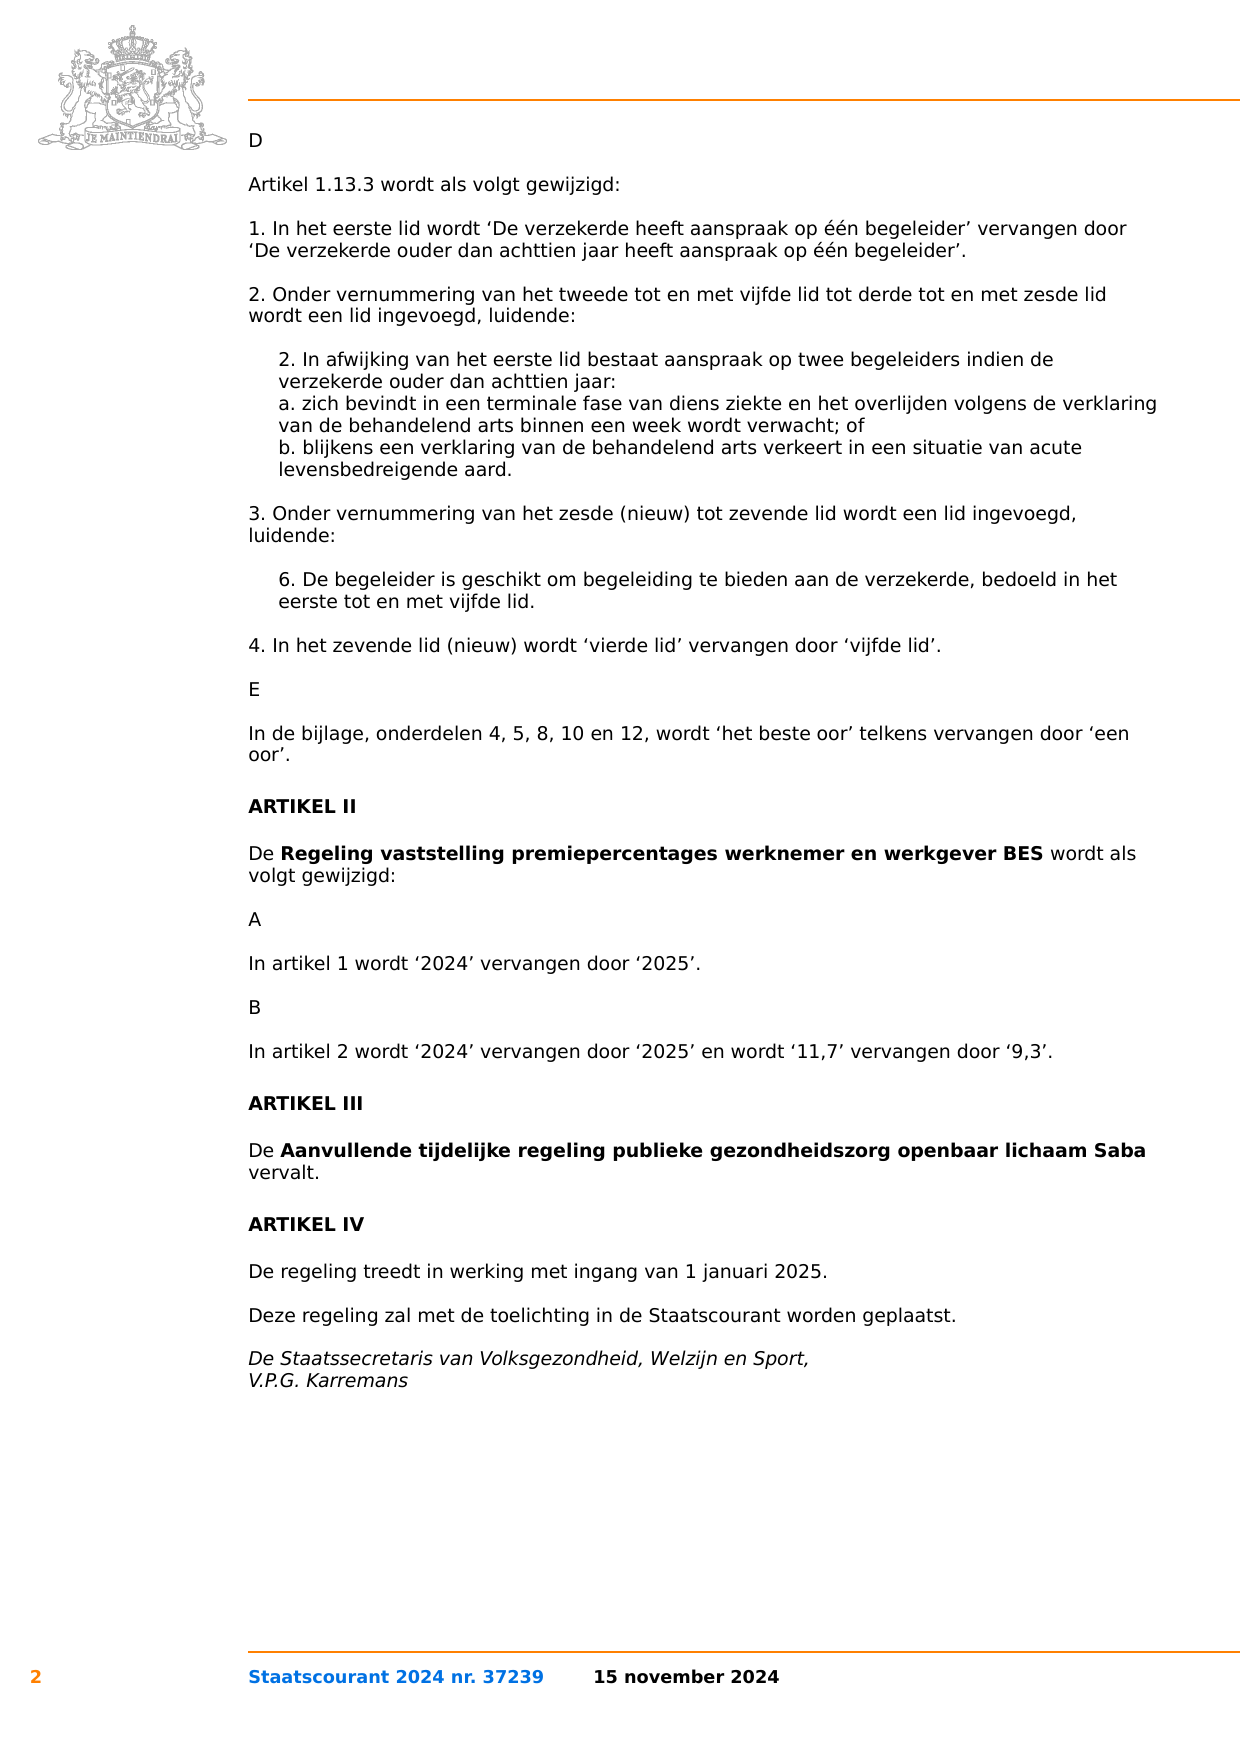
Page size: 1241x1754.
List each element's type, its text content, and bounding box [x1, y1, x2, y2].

text In artikel 2 wordt ‘2024’ vervangen door ‘2025’ en wordt ‘11,7’ vervangen door ‘9,3’. [248, 1041, 1163, 1063]
subtitle ARTIKEL II [248, 796, 1163, 818]
subtitle ARTIKEL III [248, 1093, 1163, 1115]
text De regeling treedt in werking met ingang van 1 januari 2025. [248, 1261, 1163, 1283]
text De Staatssecretaris van Volksgezondheid, Welzijn en Sport, V.P.G. Karremans [248, 1348, 1163, 1392]
text In artikel 1 wordt ‘2024’ vervangen door ‘2025’. [248, 953, 1163, 975]
text 6. De begeleider is geschikt om begeleiding te bieden aan de verzekerde, bedoeld in het eerste tot en met vijfde lid. [278, 569, 1163, 613]
picture [38, 25, 227, 150]
text b. blijkens een verklaring van de behandelend arts verkeert in een situatie van acute levensbedreigende aard. [278, 437, 1163, 481]
text 1. In het eerste lid wordt ‘De verzekerde heeft aanspraak op één begeleider’ vervangen door ‘De verzekerde ouder dan achttien jaar heeft aanspraak op één begeleider’. [248, 218, 1163, 262]
text Deze regeling zal met de toelichting in de Staatscourant worden geplaatst. [248, 1304, 1163, 1326]
text De Aanvullende tijdelijke regeling publieke gezondheidszorg openbaar lichaam Saba vervalt. [248, 1140, 1163, 1184]
text a. zich bevindt in een terminale fase van diens ziekte en het overlijden volgens de verklaring van de behandelend arts binnen een week wordt verwacht; of [278, 393, 1163, 437]
text E [248, 678, 1163, 701]
text 2. In afwijking van het eerste lid bestaat aanspraak op twee begeleiders indien de verzekerde ouder dan achttien jaar: [278, 349, 1163, 393]
text A [248, 909, 1163, 931]
text B [248, 997, 1163, 1019]
text D [248, 130, 1163, 152]
text De Regeling vaststelling premiepercentages werknemer en werkgever BES wordt als volgt gewijzigd: [248, 843, 1163, 887]
text In de bijlage, onderdelen 4, 5, 8, 10 en 12, wordt ‘het beste oor’ telkens vervangen door ‘een oor’. [248, 722, 1163, 766]
text 3. Onder vernummering van het zesde (nieuw) tot zevende lid wordt een lid ingevoegd, luidende: [248, 503, 1163, 547]
subtitle ARTIKEL IV [248, 1214, 1163, 1236]
text 2. Onder vernummering van het tweede tot en met vijfde lid tot derde tot en met zesde lid wordt een lid ingevoegd, luidende: [248, 283, 1163, 327]
text 4. In het zevende lid (nieuw) wordt ‘vierde lid’ vervangen door ‘vijfde lid’. [248, 635, 1163, 657]
text Artikel 1.13.3 wordt als volgt gewijzigd: [248, 174, 1163, 196]
